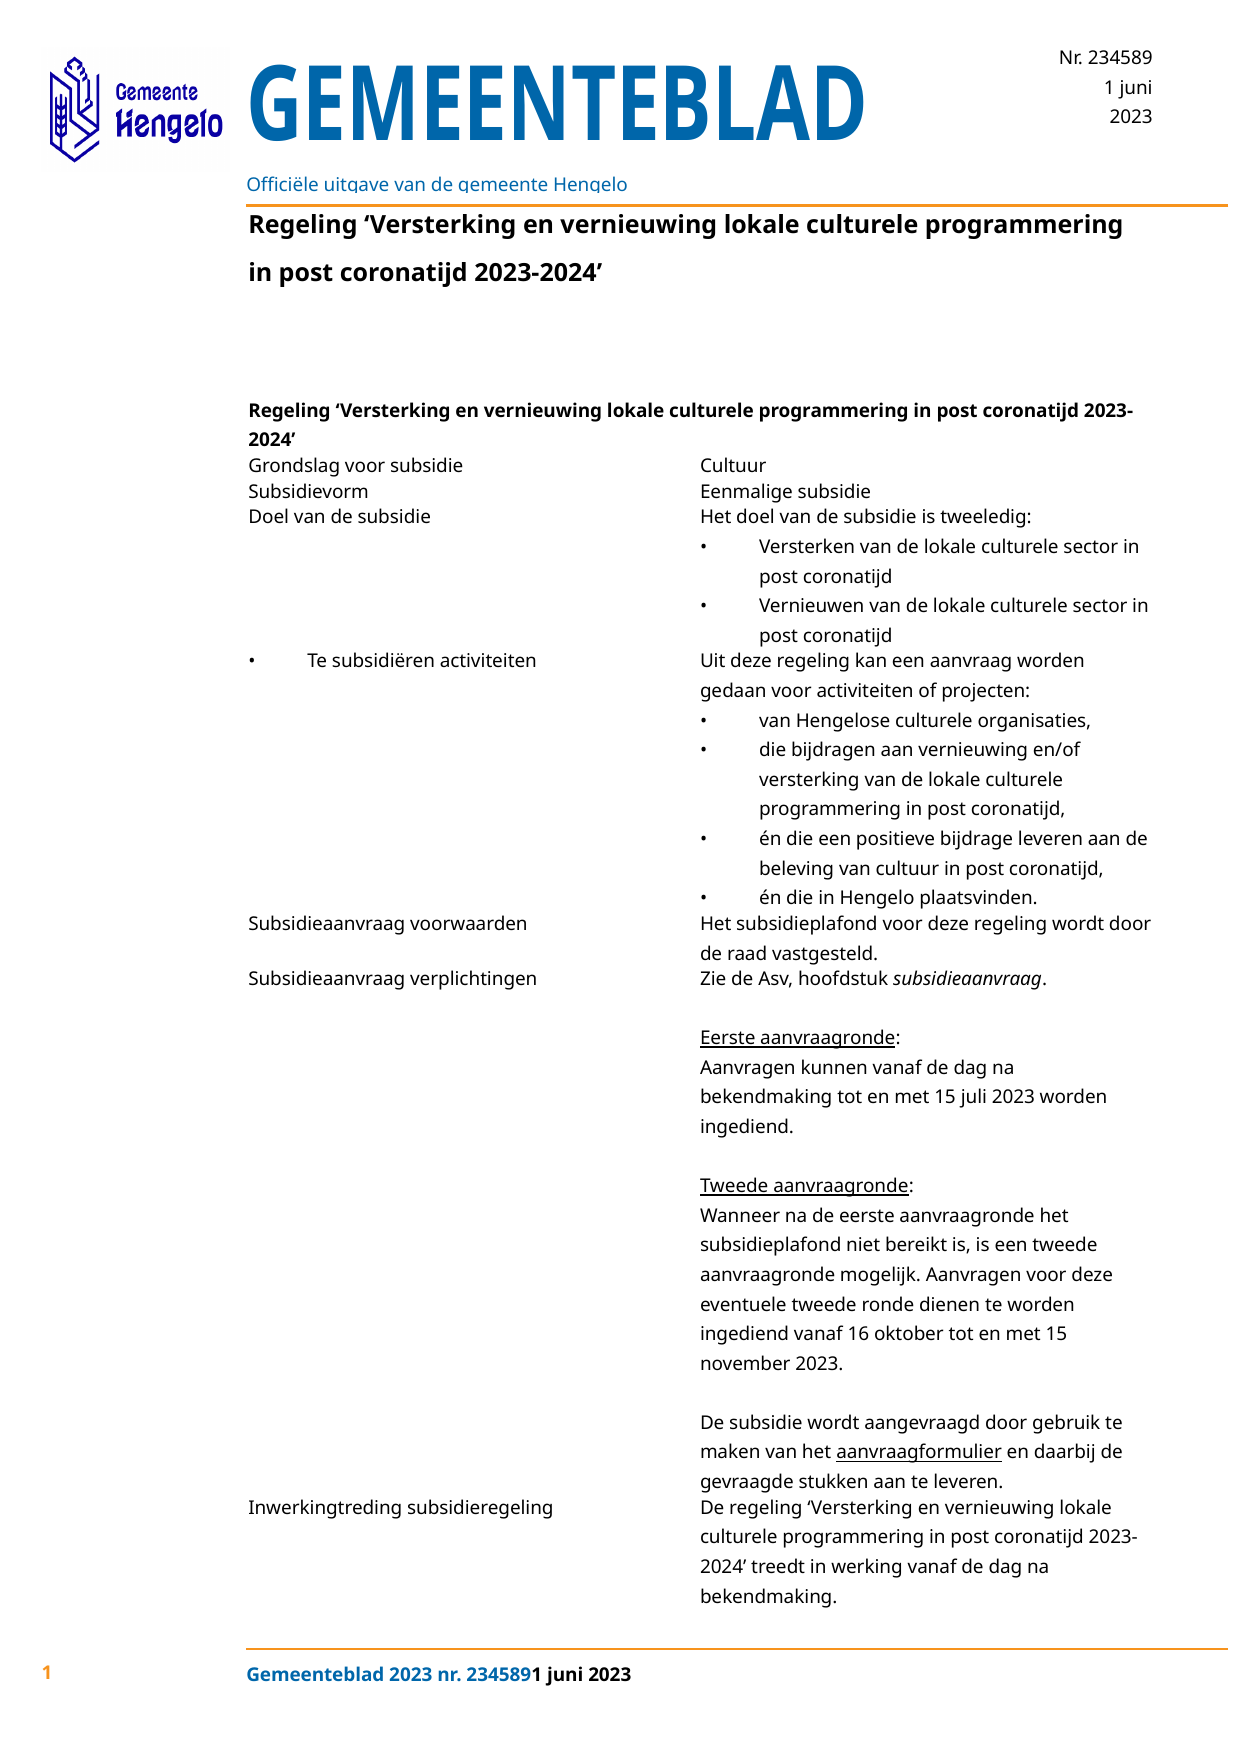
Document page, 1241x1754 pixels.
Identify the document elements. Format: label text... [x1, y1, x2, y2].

table_cell De regeling ‘Versterking en vernieuwing lokale culturele programmering in post coronatijd 2023-2024’ treedt in werking vanaf de dag na bekendmaking. [700, 1494, 1152, 1608]
table_header Regeling ‘Versterking en vernieuwing lokale culturele programmering in post coronatijd 2023-2024’ [248, 397, 1152, 452]
table_cell Het subsidieplafond voor deze regeling wordt door de raad vastgesteld. [700, 910, 1152, 965]
table_cell Subsidievorm [248, 478, 700, 504]
table_cell Te subsidiëren activiteiten [248, 648, 700, 910]
table_cell Subsidieaanvraag verplichtingen [248, 965, 700, 1494]
text Regeling ‘Versterking en vernieuwing lokale culturele programmering in post coronatijd 2023-2024’ [248, 207, 1152, 288]
table_cell Eenmalige subsidie [700, 478, 1152, 504]
table_cell Grondslag voor subsidie [248, 452, 700, 478]
table_cell Doel van de subsidie [248, 504, 700, 648]
table_cell Inwerkingtreding subsidieregeling [248, 1494, 700, 1608]
table_cell Subsidieaanvraag voorwaarden [248, 910, 700, 965]
table_cell Cultuur [700, 452, 1152, 478]
picture [41, 47, 231, 172]
table_cell Zie de Asv, hoofdstuk subsidieaanvraag. Eerste aanvraagronde: Aanvragen kunnen vanaf de dag na bekendmaking tot en met 15 juli 2023 worden ingediend. Tweede aanvraagronde: Wanneer na de eerste aanvraagronde het subsidieplafond niet bereikt is, is een tweede aanvraagronde mogelijk. Aanvragen voor deze eventuele tweede ronde dienen te worden ingediend vanaf 16 oktober tot en met 15 november 2023. De subsidie wordt aangevraagd door gebruik te maken van het aanvraagformulier en daarbij de gevraagde stukken aan te leveren. [700, 965, 1152, 1494]
table_cell Het doel van de subsidie is tweeledig: Versterken van de lokale culturele sector in post coronatijd Vernieuwen van de lokale culturele sector in post coronatijd [700, 504, 1152, 648]
table_cell Uit deze regeling kan een aanvraag worden gedaan voor activiteiten of projecten: van Hengelose culturele organisaties, die bijdragen aan vernieuwing en/of versterking van de lokale culturele programmering in post coronatijd, én die een positieve bijdrage leveren aan de beleving van cultuur in post coronatijd, én die in Hengelo plaatsvinden. [700, 648, 1152, 910]
